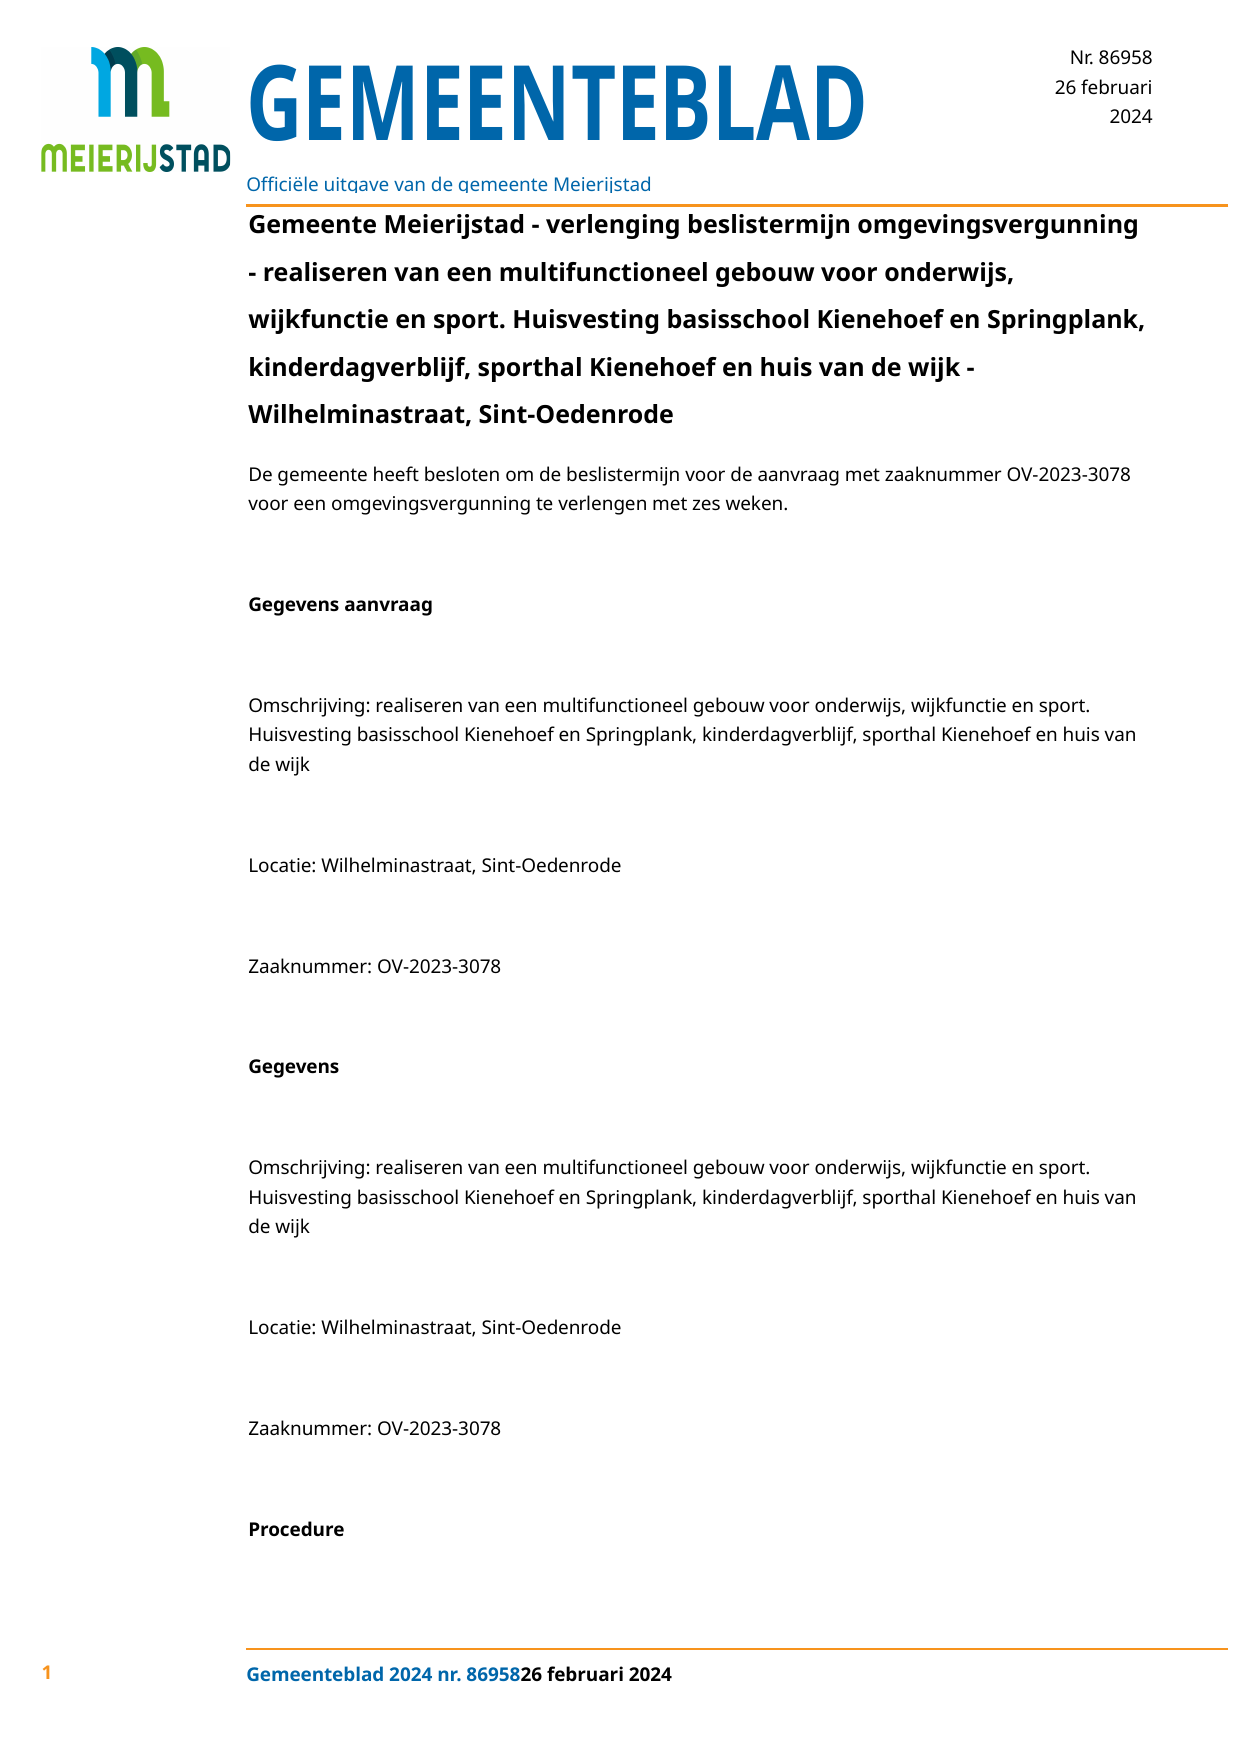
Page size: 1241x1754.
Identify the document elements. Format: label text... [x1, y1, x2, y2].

text Zaaknummer: OV-2023-3078 [248, 953, 1152, 978]
text Gegevens aanvraag [248, 591, 1152, 617]
text De gemeente heeft besloten om de beslistermijn voor de aanvraag met zaaknummer OV-2023-3078 voor een omgevingsvergunning te verlengen met zes weken. [248, 461, 1152, 516]
text Gegevens [248, 1054, 1152, 1079]
text Procedure [248, 1516, 1152, 1542]
text Omschrijving: realiseren van een multifunctioneel gebouw voor onderwijs, wijkfunctie en sport. Huisvesting basisschool Kienehoef en Springplank, kinderdagverblijf, sporthal Kienehoef en huis van de wijk [248, 1154, 1152, 1239]
text Locatie: Wilhelminastraat, Sint-Oedenrode [248, 1314, 1152, 1340]
picture [41, 47, 231, 172]
text Gemeente Meierijstad - verlenging beslistermijn omgevingsvergunning - realiseren van een multifunctioneel gebouw voor onderwijs, wijkfunctie en sport. Huisvesting basisschool Kienehoef en Springplank, kinderdagverblijf, sporthal Kienehoef en huis van de wijk - Wilhelminastraat, Sint-Oedenrode [248, 207, 1152, 431]
text Omschrijving: realiseren van een multifunctioneel gebouw voor onderwijs, wijkfunctie en sport. Huisvesting basisschool Kienehoef en Springplank, kinderdagverblijf, sporthal Kienehoef en huis van de wijk [248, 692, 1152, 777]
text Zaaknummer: OV-2023-3078 [248, 1415, 1152, 1441]
text Locatie: Wilhelminastraat, Sint-Oedenrode [248, 852, 1152, 878]
